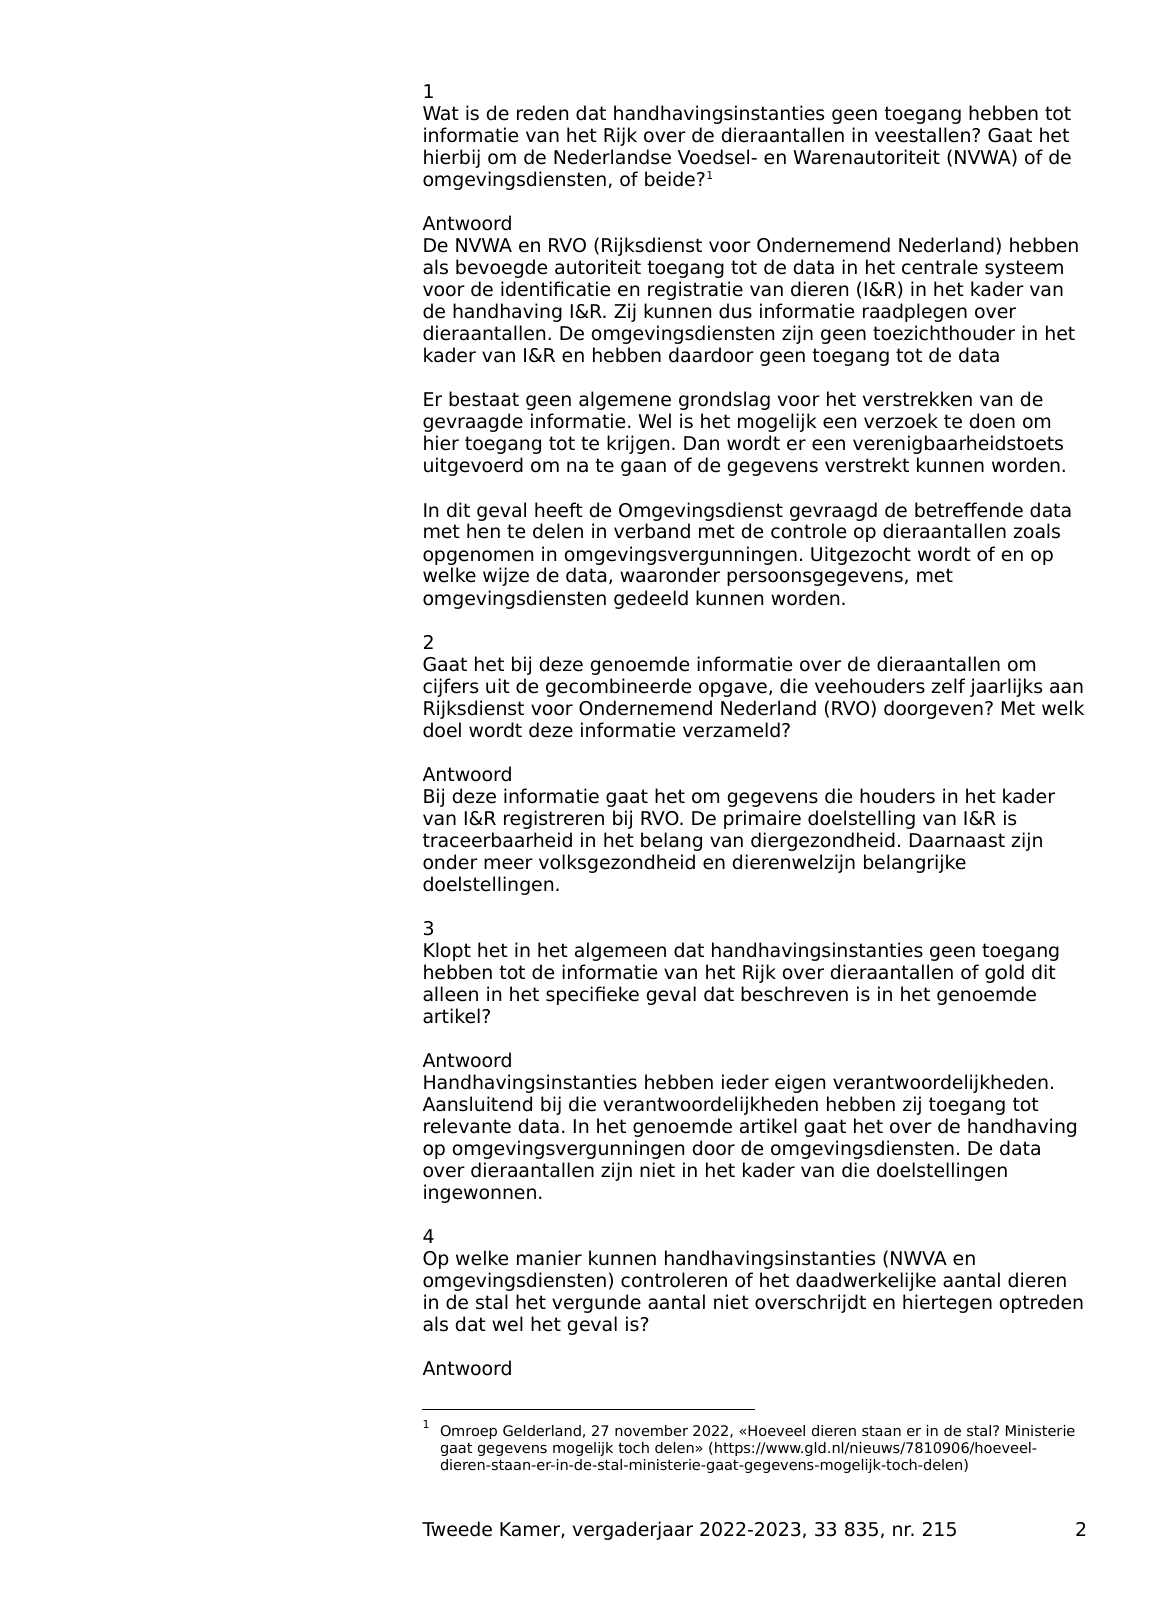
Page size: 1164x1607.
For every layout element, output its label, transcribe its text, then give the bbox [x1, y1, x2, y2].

text 3 [422, 918, 1087, 940]
text Omroep Gelderland, 27 november 2022, «Hoeveel dieren staan er in de stal? Ministerie gaat gegevens mogelijk toch delen» (https://www.gld.nl/nieuws/7810906/hoeveel-dieren-staan-er-in-de-stal-ministerie-gaat-gegevens-mogelijk-toch-delen) [422, 1418, 1087, 1474]
text In dit geval heeft de Omgevingsdienst gevraagd de betreffende data met hen te delen in verband met de controle op dieraantallen zoals opgenomen in omgevingsvergunningen. Uitgezocht wordt of en op welke wijze de data, waaronder persoonsgegevens, met omgevingsdiensten gedeeld kunnen worden. [422, 499, 1087, 609]
text Handhavingsinstanties hebben ieder eigen verantwoordelijkheden. Aansluitend bij die verantwoordelijkheden hebben zij toegang tot relevante data. In het genoemde artikel gaat het over de handhaving op omgevingsvergunningen door de omgevingsdiensten. De data over dieraantallen zijn niet in het kader van die doelstellingen ingewonnen. [422, 1072, 1087, 1204]
text Gaat het bij deze genoemde informatie over de dieraantallen om cijfers uit de gecombineerde opgave, die veehouders zelf jaarlijks aan Rijksdienst voor Ondernemend Nederland (RVO) doorgeven? Met welk doel wordt deze informatie verzameld? [422, 653, 1087, 741]
text Er bestaat geen algemene grondslag voor het verstrekken van de gevraagde informatie. Wel is het mogelijk een verzoek te doen om hier toegang tot te krijgen. Dan wordt er een verenigbaarheidstoets uitgevoerd om na te gaan of de gegevens verstrekt kunnen worden. [422, 389, 1087, 477]
text Klopt het in het algemeen dat handhavingsinstanties geen toegang hebben tot de informatie van het Rijk over dieraantallen of gold dit alleen in het specifieke geval dat beschreven is in het genoemde artikel? [422, 940, 1087, 1028]
text Op welke manier kunnen handhavingsinstanties (NWVA en omgevingsdiensten) controleren of het daadwerkelijke aantal dieren in de stal het vergunde aantal niet overschrijdt en hiertegen optreden als dat wel het geval is? [422, 1248, 1087, 1336]
text Antwoord [422, 1050, 1087, 1072]
text 2 [422, 632, 1087, 653]
text Wat is de reden dat handhavingsinstanties geen toegang hebben tot informatie van het Rijk over de dieraantallen in veestallen? Gaat het hierbij om de Nederlandse Voedsel- en Warenautoriteit (NVWA) of de omgevingsdiensten, of beide? [422, 103, 1087, 191]
text Antwoord [422, 213, 1087, 235]
text 4 [422, 1226, 1087, 1248]
text Antwoord [422, 764, 1087, 786]
text Antwoord [422, 1358, 1087, 1380]
text Bij deze informatie gaat het om gegevens die houders in het kader van I&R registreren bij RVO. De primaire doelstelling van I&R is traceerbaarheid in het belang van diergezondheid. Daarnaast zijn onder meer volksgezondheid en dierenwelzijn belangrijke doelstellingen. [422, 786, 1087, 896]
text 1 [422, 81, 1087, 103]
text De NVWA en RVO (Rijksdienst voor Ondernemend Nederland) hebben als bevoegde autoriteit toegang tot de data in het centrale systeem voor de identificatie en registratie van dieren (I&R) in het kader van de handhaving I&R. Zij kunnen dus informatie raadplegen over dieraantallen. De omgevingsdiensten zijn geen toezichthouder in het kader van I&R en hebben daardoor geen toegang tot de data [422, 235, 1087, 367]
